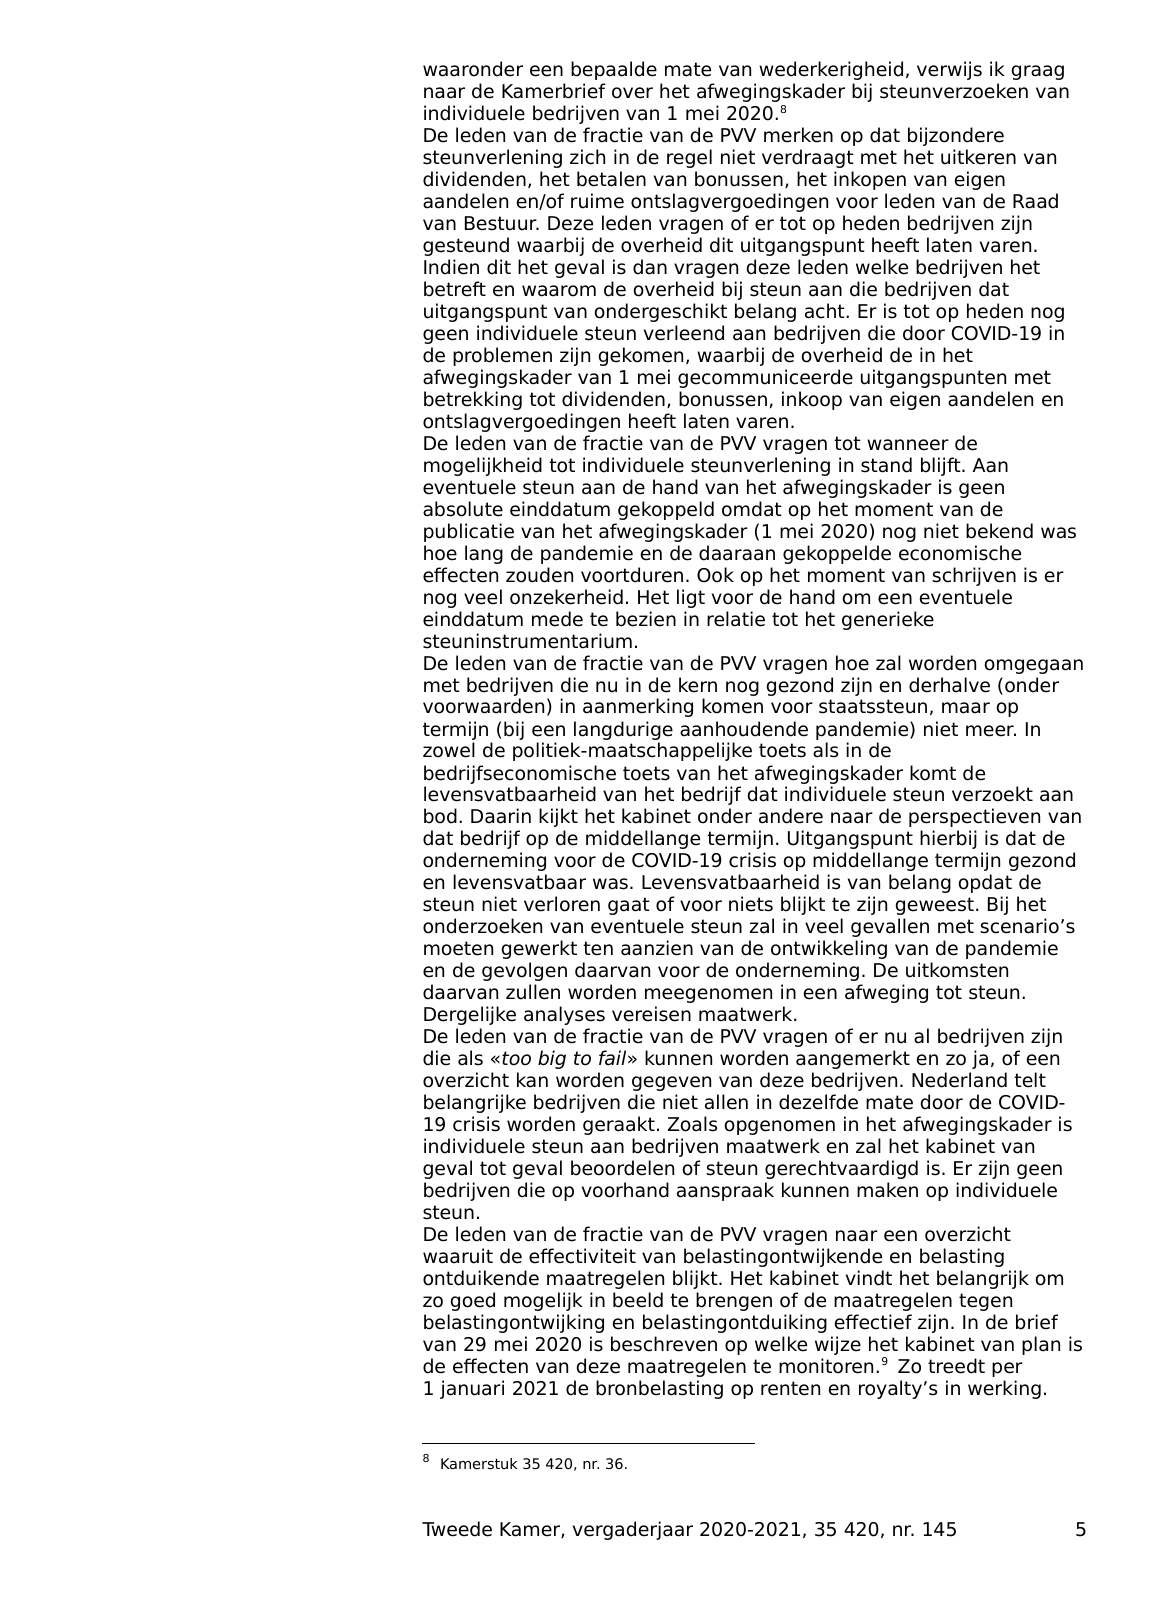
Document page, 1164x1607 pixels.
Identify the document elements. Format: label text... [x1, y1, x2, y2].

text De leden van de fractie van de PVV merken op dat bijzondere steunverlening zich in de regel niet verdraagt met het uitkeren van dividenden, het betalen van bonussen, het inkopen van eigen aandelen en/of ruime ontslagvergoedingen voor leden van de Raad van Bestuur. Deze leden vragen of er tot op heden bedrijven zijn gesteund waarbij de overheid dit uitgangspunt heeft laten varen. Indien dit het geval is dan vragen deze leden welke bedrijven het betreft en waarom de overheid bij steun aan die bedrijven dat uitgangspunt van ondergeschikt belang acht. Er is tot op heden nog geen individuele steun verleend aan bedrijven die door COVID-19 in de problemen zijn gekomen, waarbij de overheid de in het afwegingskader van 1 mei gecommuniceerde uitgangspunten met betrekking tot dividenden, bonussen, inkoop van eigen aandelen en ontslagvergoedingen heeft laten varen. [422, 125, 1087, 433]
text waaronder een bepaalde mate van wederkerigheid, verwijs ik graag naar de Kamerbrief over het afwegingskader bij steunverzoeken van individuele bedrijven van 1 mei 2020. [422, 59, 1087, 125]
text De leden van de fractie van de PVV vragen of er nu al bedrijven zijn die als «too big to fail» kunnen worden aangemerkt en zo ja, of een overzicht kan worden gegeven van deze bedrijven. Nederland telt belangrijke bedrijven die niet allen in dezelfde mate door de COVID-19 crisis worden geraakt. Zoals opgenomen in het afwegingskader is individuele steun aan bedrijven maatwerk en zal het kabinet van geval tot geval beoordelen of steun gerechtvaardigd is. Er zijn geen bedrijven die op voorhand aanspraak kunnen maken op individuele steun. [422, 1026, 1087, 1224]
text De leden van de fractie van de PVV vragen tot wanneer de mogelijkheid tot individuele steunverlening in stand blijft. Aan eventuele steun aan de hand van het afwegingskader is geen absolute einddatum gekoppeld omdat op het moment van de publicatie van het afwegingskader (1 mei 2020) nog niet bekend was hoe lang de pandemie en de daaraan gekoppelde economische effecten zouden voortduren. Ook op het moment van schrijven is er nog veel onzekerheid. Het ligt voor de hand om een eventuele einddatum mede te bezien in relatie tot het generieke steuninstrumentarium. [422, 433, 1087, 652]
text De leden van de fractie van de PVV vragen hoe zal worden omgegaan met bedrijven die nu in de kern nog gezond zijn en derhalve (onder voorwaarden) in aanmerking komen voor staatssteun, maar op termijn (bij een langdurige aanhoudende pandemie) niet meer. In zowel de politiek-maatschappelijke toets als in de bedrijfseconomische toets van het afwegingskader komt de levensvatbaarheid van het bedrijf dat individuele steun verzoekt aan bod. Daarin kijkt het kabinet onder andere naar de perspectieven van dat bedrijf op de middellange termijn. Uitgangspunt hierbij is dat de onderneming voor de COVID-19 crisis op middellange termijn gezond en levensvatbaar was. Levensvatbaarheid is van belang opdat de steun niet verloren gaat of voor niets blijkt te zijn geweest. Bij het onderzoeken van eventuele steun zal in veel gevallen met scenario’s moeten gewerkt ten aanzien van de ontwikkeling van de pandemie en de gevolgen daarvan voor de onderneming. De uitkomsten daarvan zullen worden meegenomen in een afweging tot steun. Dergelijke analyses vereisen maatwerk. [422, 652, 1087, 1026]
text De leden van de fractie van de PVV vragen naar een overzicht waaruit de effectiviteit van belastingontwijkende en belasting ontduikende maatregelen blijkt. Het kabinet vindt het belangrijk om zo goed mogelijk in beeld te brengen of de maatregelen tegen belastingontwijking en belastingontduiking effectief zijn. In de brief van 29 mei 2020 is beschreven op welke wijze het kabinet van plan is de effecten van deze maatregelen te monitoren. Zo treedt per 1 januari 2021 de bronbelasting op renten en royalty’s in werking. [422, 1224, 1087, 1400]
text Kamerstuk 35 420, nr. 36. [422, 1452, 1087, 1474]
